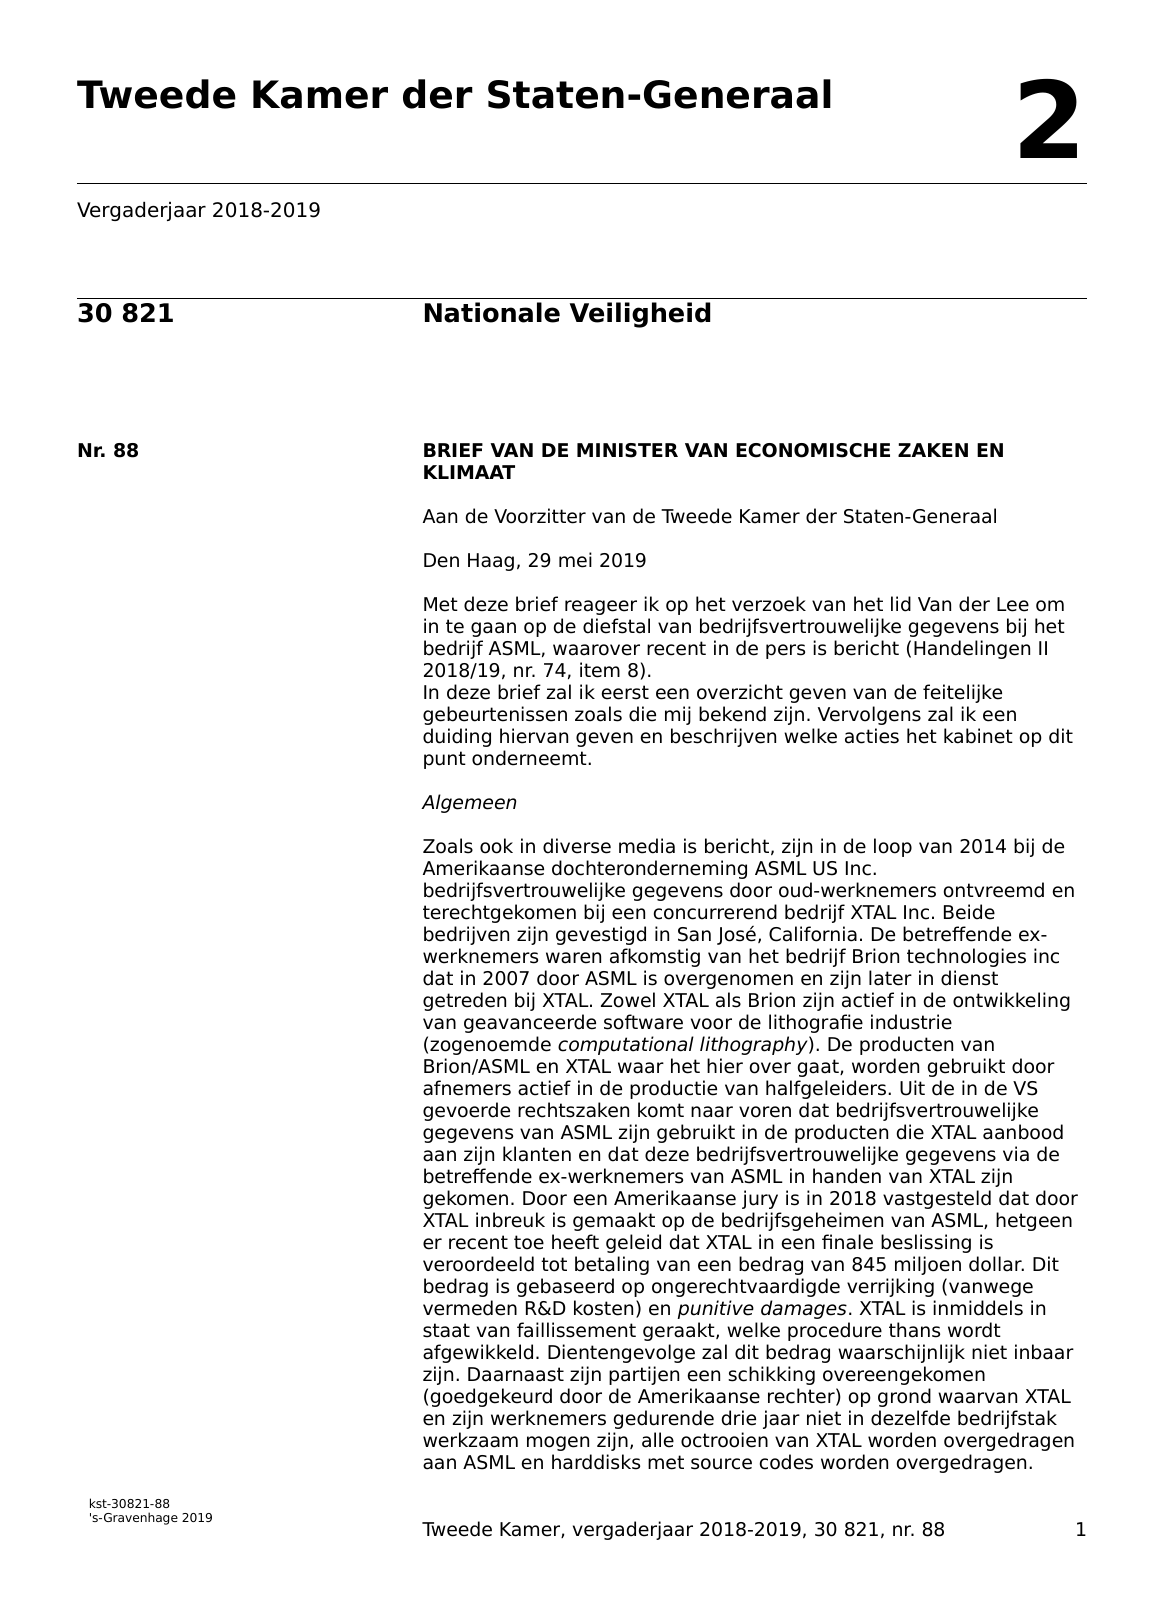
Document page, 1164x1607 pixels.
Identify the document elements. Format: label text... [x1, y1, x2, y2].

subtitle Nr. 88 BRIEF VAN DE MINISTER VAN ECONOMISCHE ZAKEN EN KLIMAAT [77, 440, 1087, 484]
text Den Haag, 29 mei 2019 [422, 550, 1087, 572]
text In deze brief zal ik eerst een overzicht geven van de feitelijke gebeurtenissen zoals die mij bekend zijn. Vervolgens zal ik een duiding hiervan geven en beschrijven welke acties het kabinet op dit punt onderneemt. [422, 682, 1087, 770]
table_cell Vergaderjaar 2018-2019 [77, 184, 1087, 298]
table_header Tweede Kamer der Staten-Generaal [77, 59, 886, 183]
text Met deze brief reageer ik op het verzoek van het lid Van der Lee om in te gaan op de diefstal van bedrijfsvertrouwelijke gegevens bij het bedrijf ASML, waarover recent in de pers is bericht (Handelingen II 2018/19, nr. 74, item 8). [422, 594, 1087, 682]
table_header 2 [886, 59, 1087, 183]
text Aan de Voorzitter van de Tweede Kamer der Staten-Generaal [422, 506, 1087, 528]
text Zoals ook in diverse media is bericht, zijn in de loop van 2014 bij de Amerikaanse dochteronderneming ASML US Inc. bedrijfsvertrouwelijke gegevens door oud-werknemers ontvreemd en terechtgekomen bij een concurrerend bedrijf XTAL Inc. Beide bedrijven zijn gevestigd in San José, California. De betreffende ex-werknemers waren afkomstig van het bedrijf Brion technologies inc dat in 2007 door ASML is overgenomen en zijn later in dienst getreden bij XTAL. Zowel XTAL als Brion zijn actief in de ontwikkeling van geavanceerde software voor de lithografie industrie (zogenoemde computational lithography). De producten van Brion/ASML en XTAL waar het hier over gaat, worden gebruikt door afnemers actief in de productie van halfgeleiders. Uit de in de VS gevoerde rechtszaken komt naar voren dat bedrijfsvertrouwelijke gegevens van ASML zijn gebruikt in de producten die XTAL aanbood aan zijn klanten en dat deze bedrijfsvertrouwelijke gegevens via de betreffende ex-werknemers van ASML in handen van XTAL zijn gekomen. Door een Amerikaanse jury is in 2018 vastgesteld dat door XTAL inbreuk is gemaakt op de bedrijfsgeheimen van ASML, hetgeen er recent toe heeft geleid dat XTAL in een finale beslissing is veroordeeld tot betaling van een bedrag van 845 miljoen dollar. Dit bedrag is gebaseerd op ongerechtvaardigde verrijking (vanwege vermeden R&D kosten) en punitive damages. XTAL is inmiddels in staat van faillissement geraakt, welke procedure thans wordt afgewikkeld. Dientengevolge zal dit bedrag waarschijnlijk niet inbaar zijn. Daarnaast zijn partijen een schikking overeengekomen (goedgekeurd door de Amerikaanse rechter) op grond waarvan XTAL en zijn werknemers gedurende drie jaar niet in dezelfde bedrijfstak werkzaam mogen zijn, alle octrooien van XTAL worden overgedragen aan ASML en harddisks met source codes worden overgedragen. [422, 836, 1087, 1474]
subtitle Algemeen [422, 792, 1087, 814]
text kst-30821-88 [88, 1497, 323, 1511]
text 's-Gravenhage 2019 [88, 1511, 323, 1525]
subtitle 30 821 Nationale Veiligheid [77, 299, 1087, 329]
